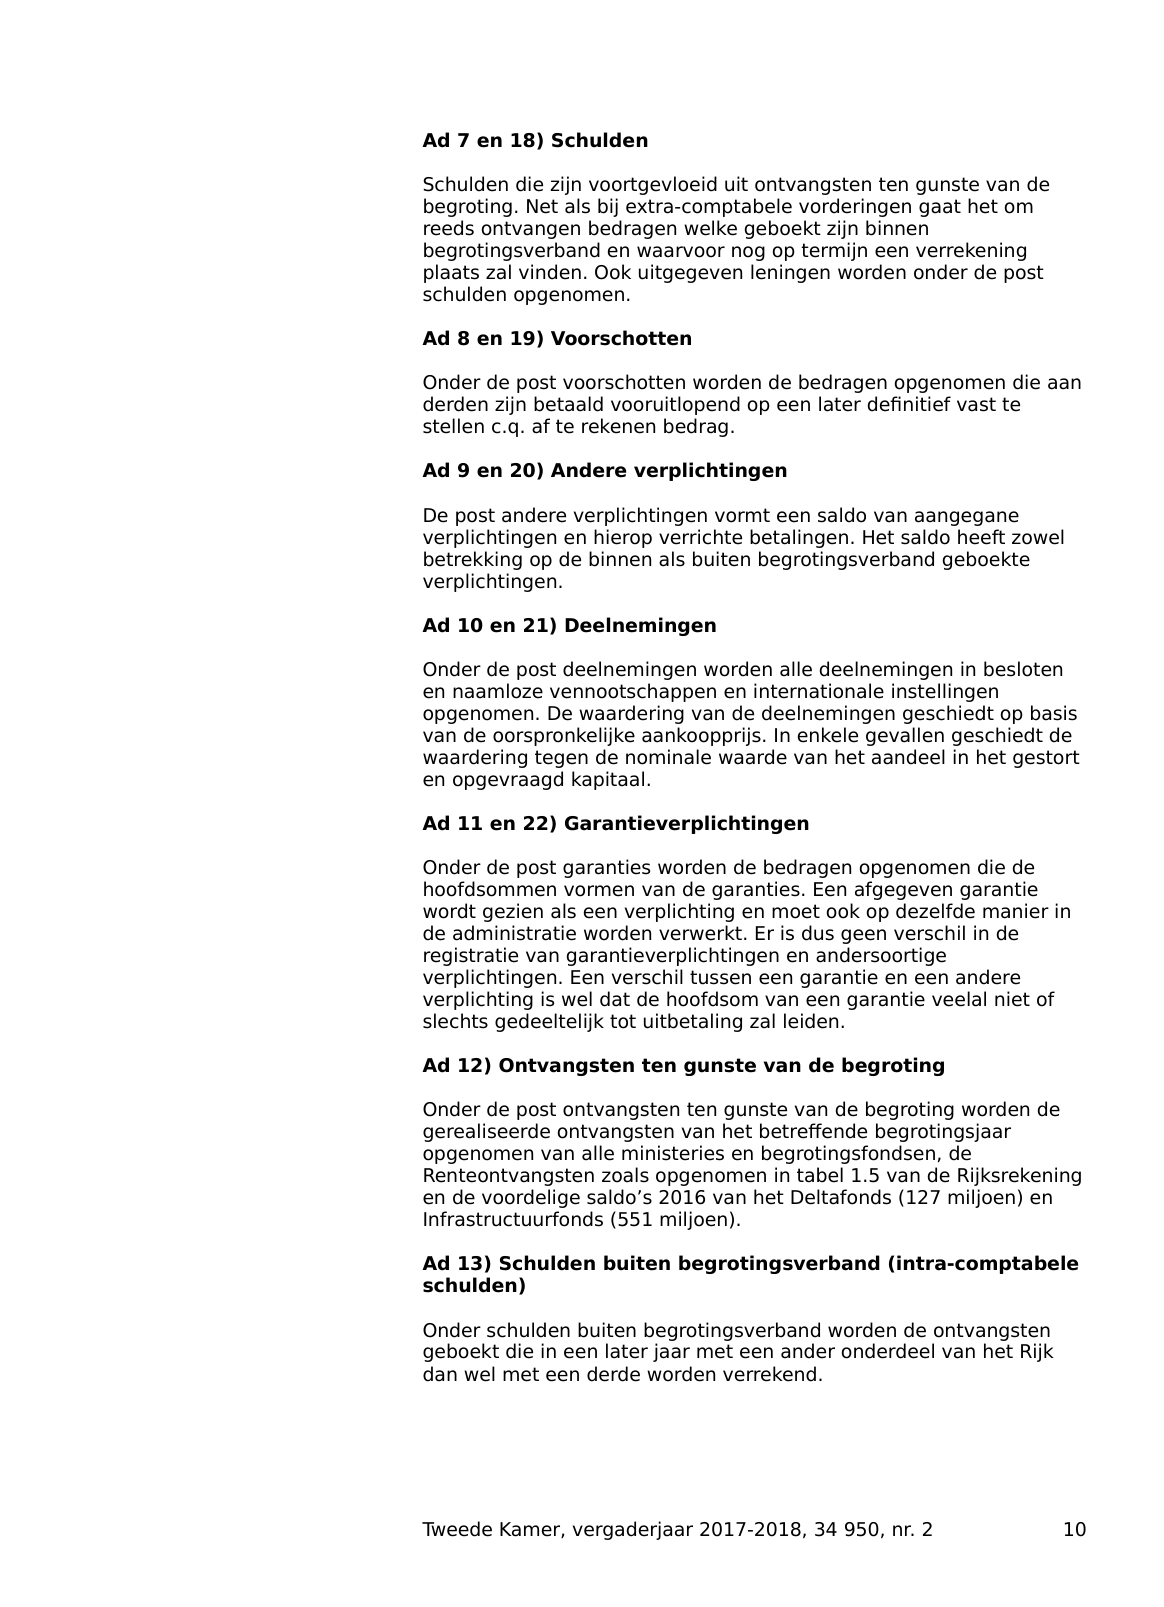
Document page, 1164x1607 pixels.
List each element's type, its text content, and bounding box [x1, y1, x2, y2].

text Onder de post garanties worden de bedragen opgenomen die de hoofdsommen vormen van de garanties. Een afgegeven garantie wordt gezien als een verplichting en moet ook op dezelfde manier in de administratie worden verwerkt. Er is dus geen verschil in de registratie van garantieverplichtingen en andersoortige verplichtingen. Een verschil tussen een garantie en een andere verplichting is wel dat de hoofdsom van een garantie veelal niet of slechts gedeeltelijk tot uitbetaling zal leiden. [422, 857, 1087, 1033]
text Onder de post ontvangsten ten gunste van de begroting worden de gerealiseerde ontvangsten van het betreffende begrotingsjaar opgenomen van alle ministeries en begrotingsfondsen, de Renteontvangsten zoals opgenomen in tabel 1.5 van de Rijksrekening en de voordelige saldo’s 2016 van het Deltafonds (127 miljoen) en Infrastructuurfonds (551 miljoen). [422, 1099, 1087, 1231]
text Onder de post deelnemingen worden alle deelnemingen in besloten en naamloze vennootschappen en internationale instellingen opgenomen. De waardering van de deelnemingen geschiedt op basis van de oorspronkelijke aankoopprijs. In enkele gevallen geschiedt de waardering tegen de nominale waarde van het aandeel in het gestort en opgevraagd kapitaal. [422, 659, 1087, 791]
text De post andere verplichtingen vormt een saldo van aangegane verplichtingen en hierop verrichte betalingen. Het saldo heeft zowel betrekking op de binnen als buiten begrotingsverband geboekte verplichtingen. [422, 504, 1087, 592]
subtitle Ad 13) Schulden buiten begrotingsverband (intra-comptabele schulden) [422, 1253, 1087, 1297]
text Schulden die zijn voortgevloeid uit ontvangsten ten gunste van de begroting. Net als bij extra-comptabele vorderingen gaat het om reeds ontvangen bedragen welke geboekt zijn binnen begrotingsverband en waarvoor nog op termijn een verrekening plaats zal vinden. Ook uitgegeven leningen worden onder de post schulden opgenomen. [422, 174, 1087, 306]
subtitle Ad 12) Ontvangsten ten gunste van de begroting [422, 1055, 1087, 1077]
subtitle Ad 10 en 21) Deelnemingen [422, 615, 1087, 637]
text Onder schulden buiten begrotingsverband worden de ontvangsten geboekt die in een later jaar met een ander onderdeel van het Rijk dan wel met een derde worden verrekend. [422, 1319, 1087, 1385]
subtitle Ad 11 en 22) Garantieverplichtingen [422, 813, 1087, 835]
subtitle Ad 9 en 20) Andere verplichtingen [422, 460, 1087, 482]
text Onder de post voorschotten worden de bedragen opgenomen die aan derden zijn betaald vooruitlopend op een later definitief vast te stellen c.q. af te rekenen bedrag. [422, 372, 1087, 438]
subtitle Ad 8 en 19) Voorschotten [422, 328, 1087, 350]
subtitle Ad 7 en 18) Schulden [422, 130, 1087, 152]
